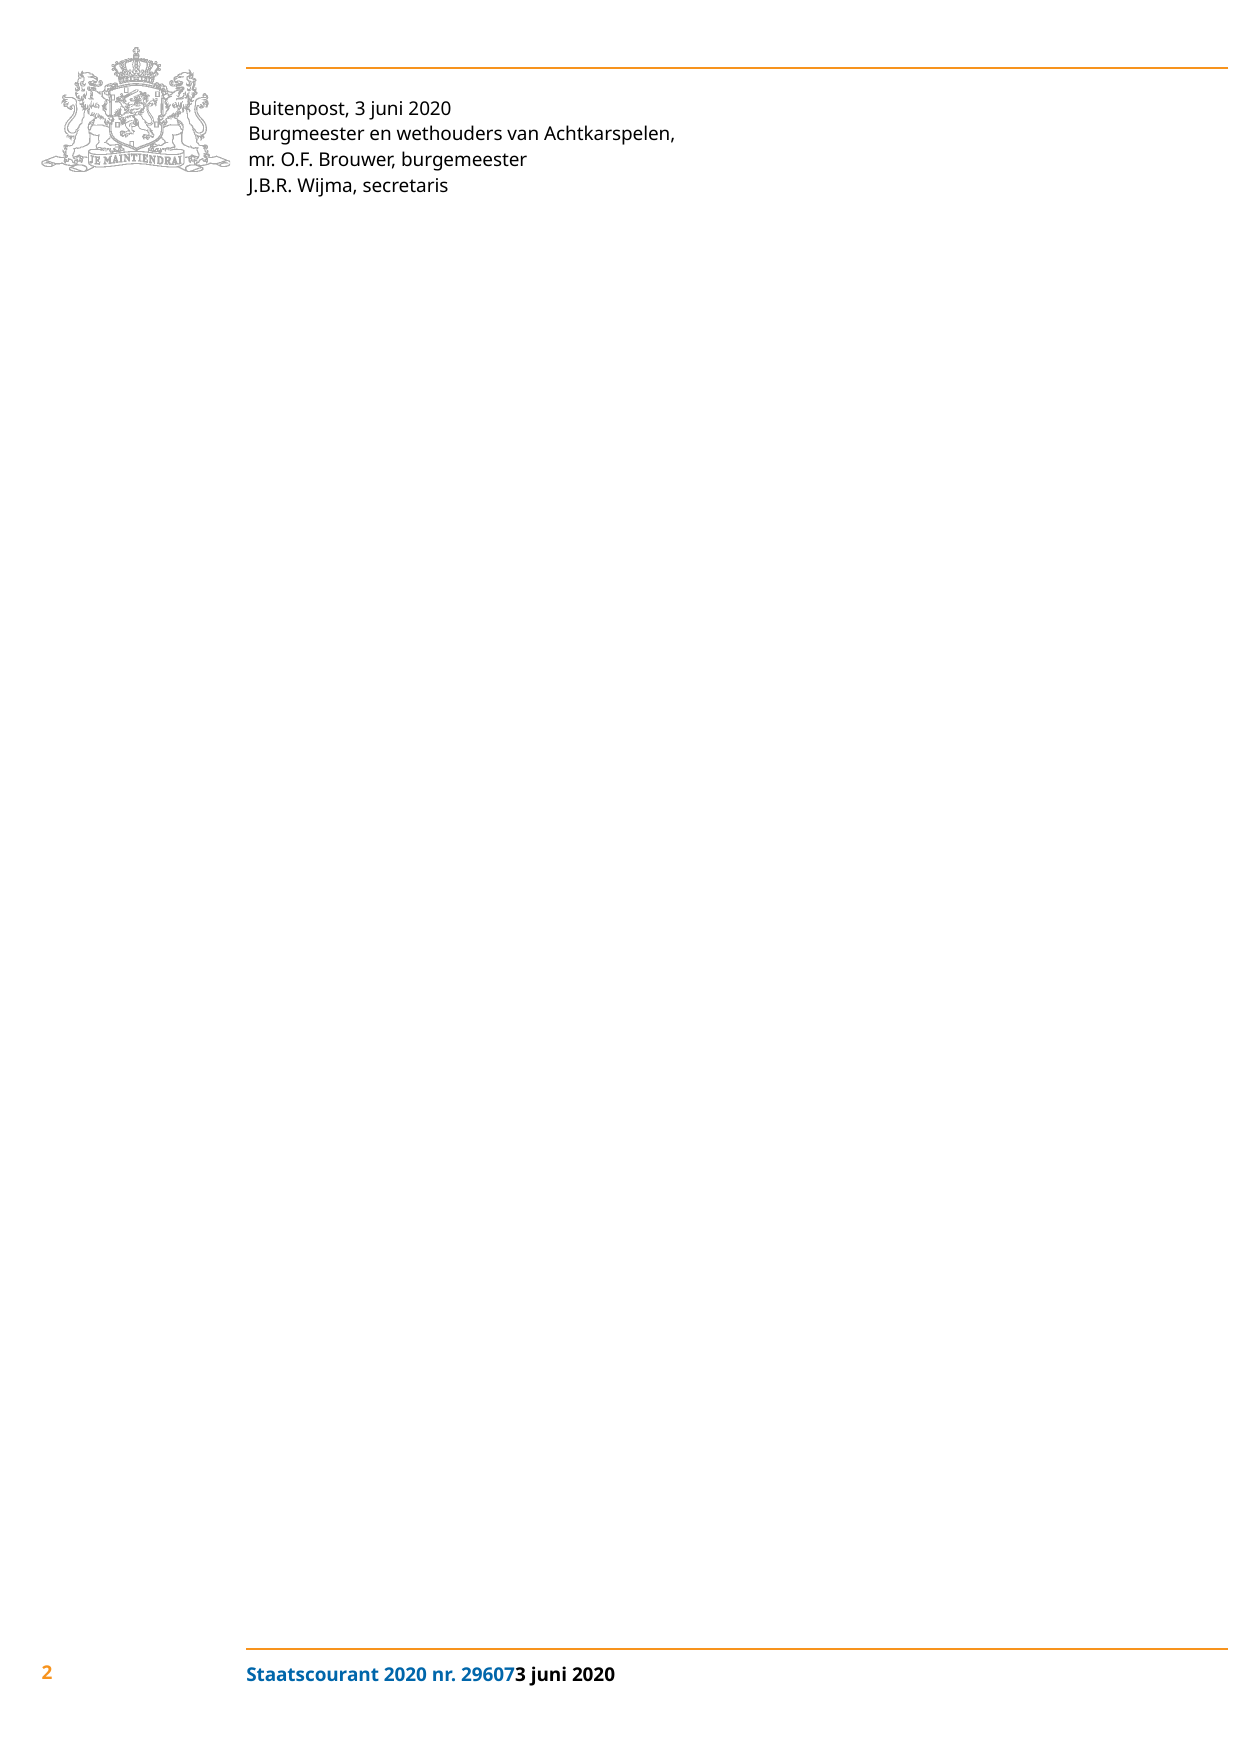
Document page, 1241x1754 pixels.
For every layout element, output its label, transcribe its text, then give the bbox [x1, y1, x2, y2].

text mr. O.F. Brouwer, burgemeester [248, 146, 1152, 172]
picture [41, 47, 231, 172]
text J.B.R. Wijma, secretaris [248, 172, 1152, 198]
text Buitenpost, 3 juni 2020 [248, 95, 1152, 121]
text Burgmeester en wethouders van Achtkarspelen, [248, 121, 1152, 146]
